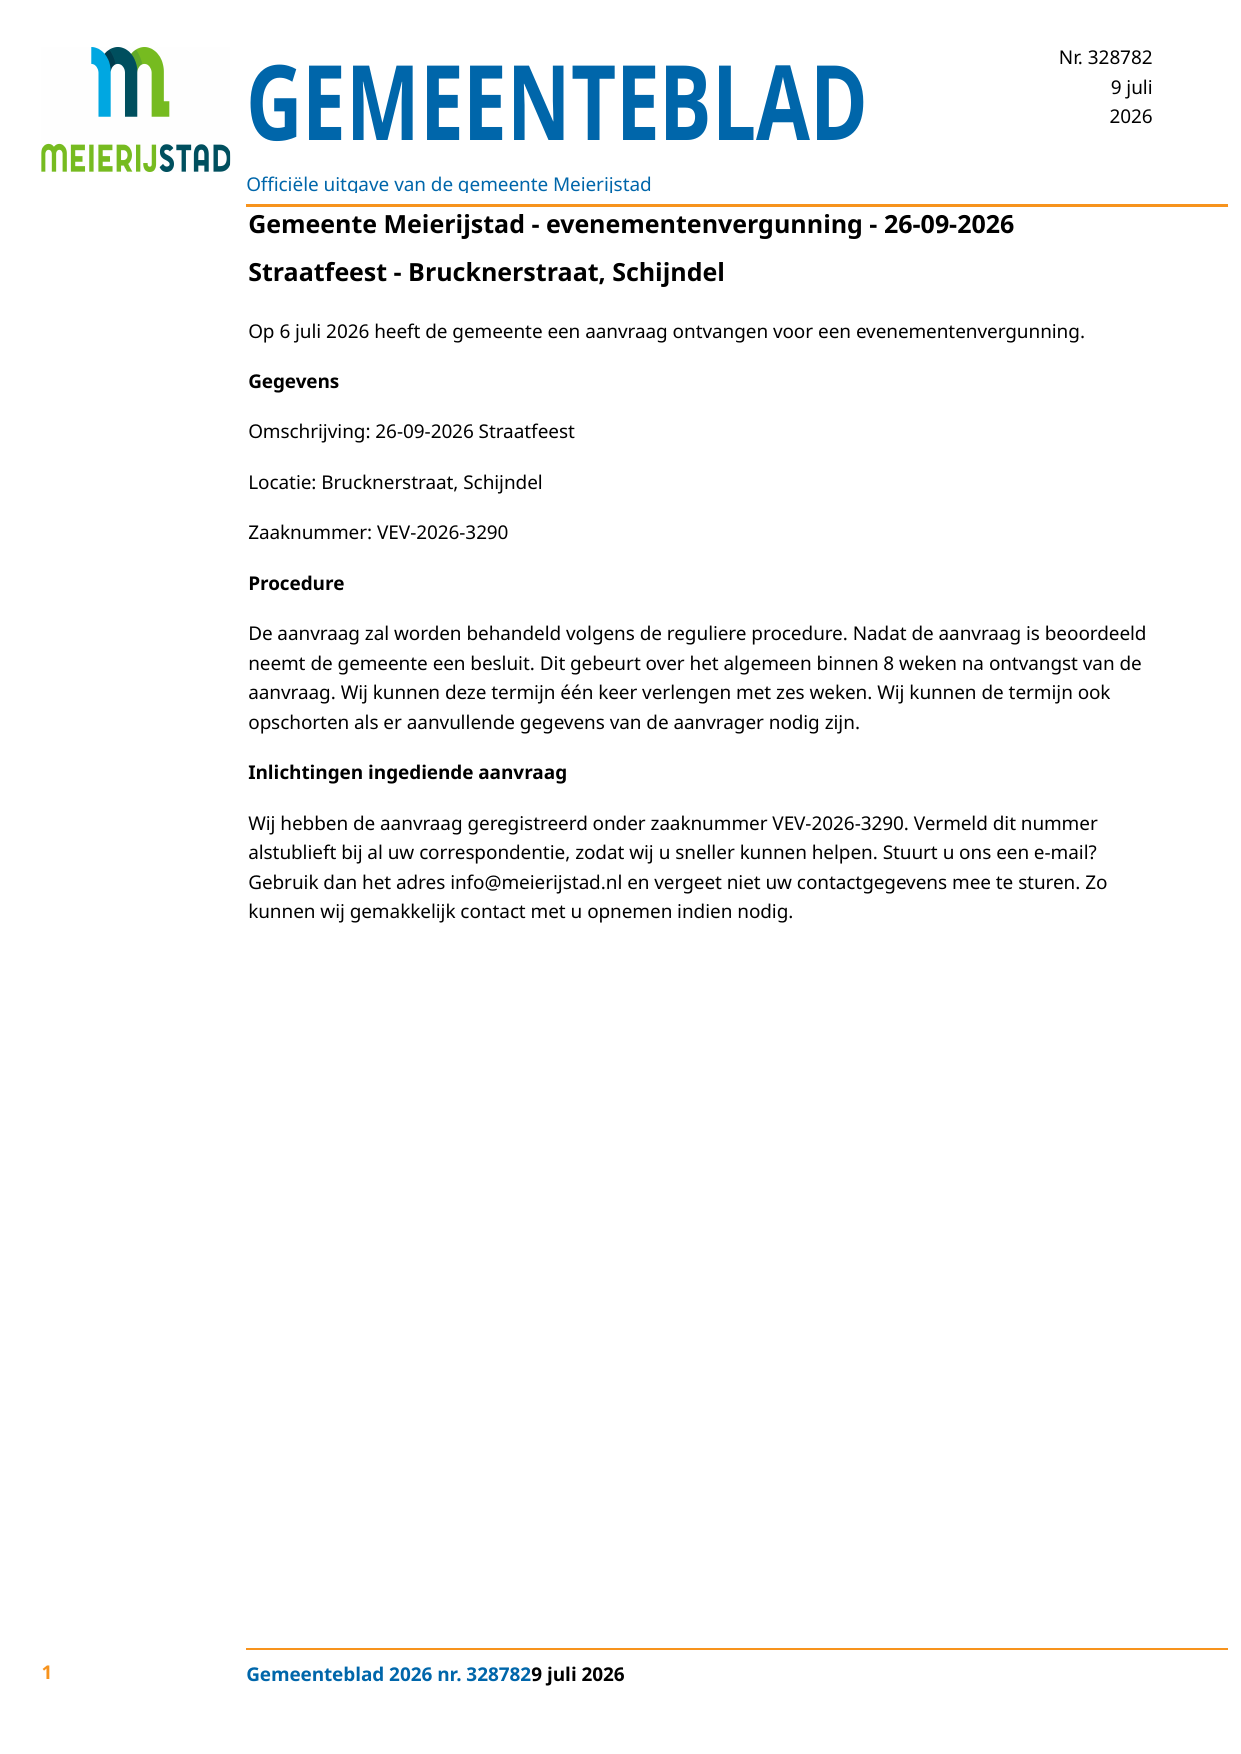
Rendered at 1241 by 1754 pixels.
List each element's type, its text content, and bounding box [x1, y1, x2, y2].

text Omschrijving: 26-09-2026 Straatfeest [248, 419, 1152, 444]
text Gemeente Meierijstad - evenementenvergunning - 26-09-2026 Straatfeest - Brucknerstraat, Schijndel [248, 207, 1152, 288]
text Procedure [248, 570, 1152, 596]
text Gegevens [248, 368, 1152, 394]
text Zaaknummer: VEV-2026-3290 [248, 519, 1152, 545]
text Locatie: Brucknerstraat, Schijndel [248, 469, 1152, 495]
text Wij hebben de aanvraag geregistreerd onder zaaknummer VEV-2026-3290. Vermeld dit nummer alstublieft bij al uw correspondentie, zodat wij u sneller kunnen helpen. Stuurt u ons een e-mail? Gebruik dan het adres info@meierijstad.nl en vergeet niet uw contactgegevens mee te sturen. Zo kunnen wij gemakkelijk contact met u opnemen indien nodig. [248, 810, 1152, 924]
text Op 6 juli 2026 heeft de gemeente een aanvraag ontvangen voor een evenementenvergunning. [248, 318, 1152, 344]
text Inlichtingen ingediende aanvraag [248, 759, 1152, 785]
text De aanvraag zal worden behandeld volgens de reguliere procedure. Nadat de aanvraag is beoordeeld neemt de gemeente een besluit. Dit gebeurt over het algemeen binnen 8 weken na ontvangst van de aanvraag. Wij kunnen deze termijn één keer verlengen met zes weken. Wij kunnen de termijn ook opschorten als er aanvullende gegevens van de aanvrager nodig zijn. [248, 620, 1152, 735]
picture [41, 47, 231, 172]
